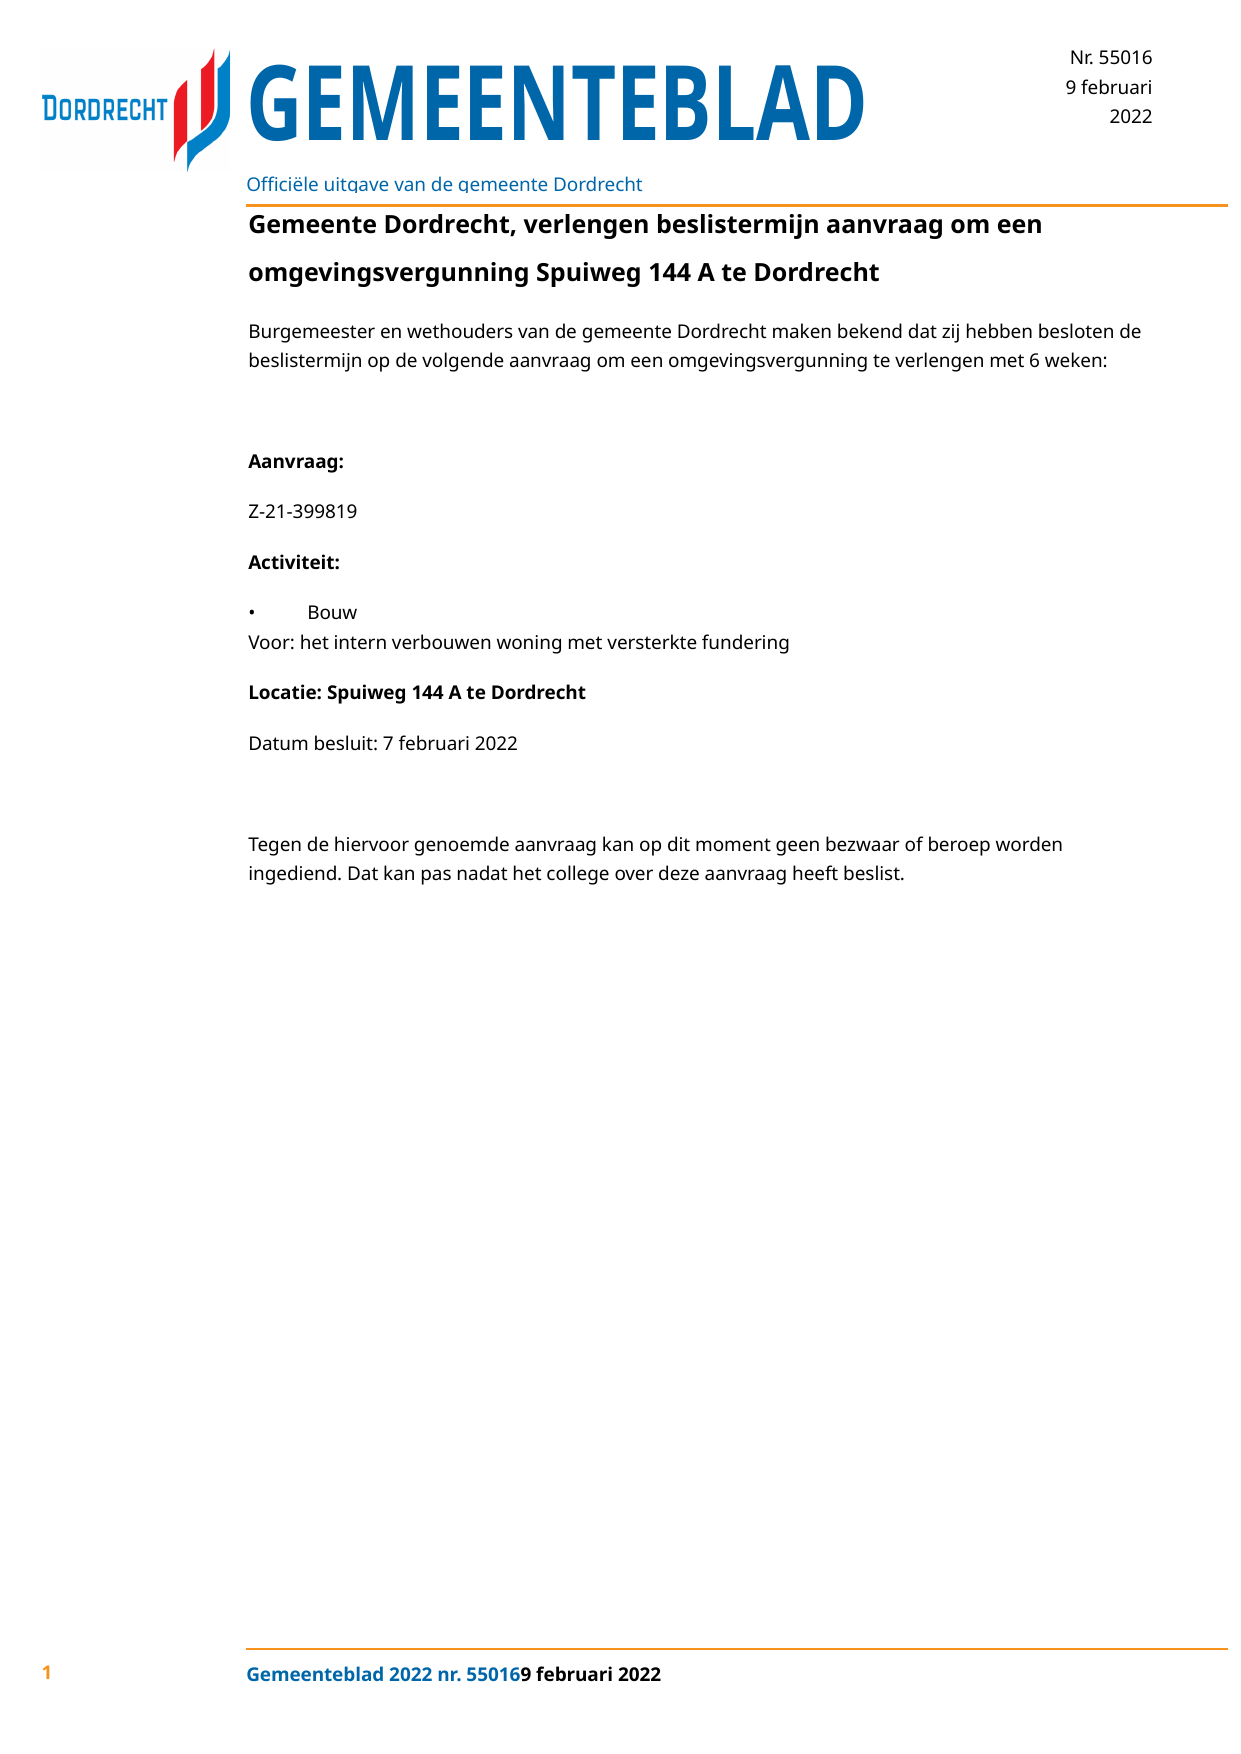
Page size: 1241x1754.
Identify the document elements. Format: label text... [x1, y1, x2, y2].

list Bouw [248, 599, 1152, 625]
text Z-21-399819 [248, 499, 1152, 524]
text Tegen de hiervoor genoemde aanvraag kan op dit moment geen bezwaar of beroep worden ingediend. Dat kan pas nadat het college over deze aanvraag heeft beslist. [248, 831, 1152, 886]
text Aanvraag: [248, 448, 1152, 474]
text Gemeente Dordrecht, verlengen beslistermijn aanvraag om een omgevingsvergunning Spuiweg 144 A te Dordrecht [248, 207, 1152, 288]
text Datum besluit: 7 februari 2022 [248, 730, 1152, 756]
text Burgemeester en wethouders van de gemeente Dordrecht maken bekend dat zij hebben besloten de beslistermijn op de volgende aanvraag om een omgevingsvergunning te verlengen met 6 weken: [248, 318, 1152, 373]
picture [41, 47, 231, 172]
text Activiteit: [248, 549, 1152, 575]
text Locatie: Spuiweg 144 A te Dordrecht [248, 679, 1152, 705]
text Voor: het intern verbouwen woning met versterkte fundering [248, 629, 1152, 655]
